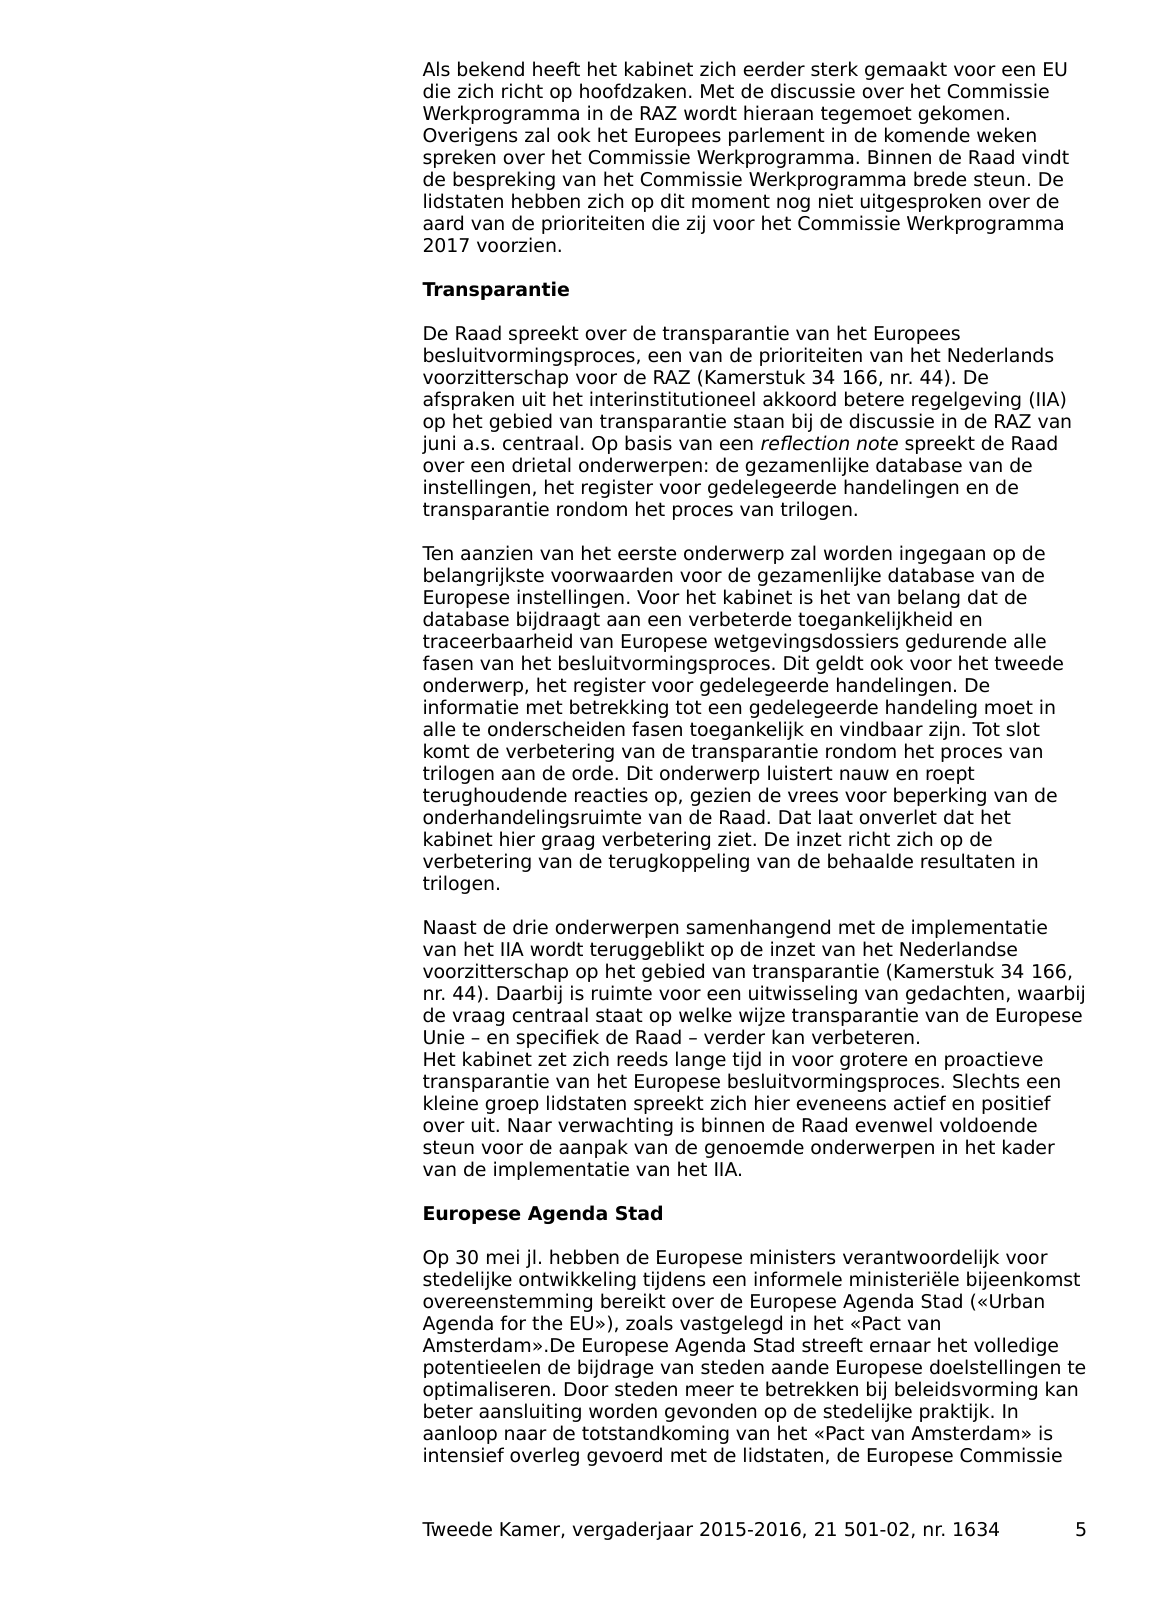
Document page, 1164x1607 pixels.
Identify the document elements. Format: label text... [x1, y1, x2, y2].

text Het kabinet zet zich reeds lange tijd in voor grotere en proactieve transparantie van het Europese besluitvormingsproces. Slechts een kleine groep lidstaten spreekt zich hier eveneens actief en positief over uit. Naar verwachting is binnen de Raad evenwel voldoende steun voor de aanpak van de genoemde onderwerpen in het kader van de implementatie van het IIA. [422, 1049, 1087, 1181]
text Ten aanzien van het eerste onderwerp zal worden ingegaan op de belangrijkste voorwaarden voor de gezamenlijke database van de Europese instellingen. Voor het kabinet is het van belang dat de database bijdraagt aan een verbeterde toegankelijkheid en traceerbaarheid van Europese wetgevingsdossiers gedurende alle fasen van het besluitvormingsproces. Dit geldt ook voor het tweede onderwerp, het register voor gedelegeerde handelingen. De informatie met betrekking tot een gedelegeerde handeling moet in alle te onderscheiden fasen toegankelijk en vindbaar zijn. Tot slot komt de verbetering van de transparantie rondom het proces van trilogen aan de orde. Dit onderwerp luistert nauw en roept terughoudende reacties op, gezien de vrees voor beperking van de onderhandelingsruimte van de Raad. Dat laat onverlet dat het kabinet hier graag verbetering ziet. De inzet richt zich op de verbetering van de terugkoppeling van de behaalde resultaten in trilogen. [422, 543, 1087, 895]
subtitle Transparantie [422, 279, 1087, 301]
text Als bekend heeft het kabinet zich eerder sterk gemaakt voor een EU die zich richt op hoofdzaken. Met de discussie over het Commissie Werkprogramma in de RAZ wordt hieraan tegemoet gekomen. Overigens zal ook het Europees parlement in de komende weken spreken over het Commissie Werkprogramma. Binnen de Raad vindt de bespreking van het Commissie Werkprogramma brede steun. De lidstaten hebben zich op dit moment nog niet uitgesproken over de aard van de prioriteiten die zij voor het Commissie Werkprogramma 2017 voorzien. [422, 59, 1087, 257]
text Op 30 mei jl. hebben de Europese ministers verantwoordelijk voor stedelijke ontwikkeling tijdens een informele ministeriële bijeenkomst overeenstemming bereikt over de Europese Agenda Stad («Urban Agenda for the EU»), zoals vastgelegd in het «Pact van Amsterdam».De Europese Agenda Stad streeft ernaar het volledige potentieelen de bijdrage van steden aande Europese doelstellingen te optimaliseren. Door steden meer te betrekken bij beleidsvorming kan beter aansluiting worden gevonden op de stedelijke praktijk. In aanloop naar de totstandkoming van het «Pact van Amsterdam» is intensief overleg gevoerd met de lidstaten, de Europese Commissie [422, 1247, 1087, 1467]
subtitle Europese Agenda Stad [422, 1203, 1087, 1225]
text Naast de drie onderwerpen samenhangend met de implementatie van het IIA wordt teruggeblikt op de inzet van het Nederlandse voorzitterschap op het gebied van transparantie (Kamerstuk 34 166, nr. 44). Daarbij is ruimte voor een uitwisseling van gedachten, waarbij de vraag centraal staat op welke wijze transparantie van de Europese Unie – en specifiek de Raad – verder kan verbeteren. [422, 917, 1087, 1049]
text De Raad spreekt over de transparantie van het Europees besluitvormingsproces, een van de prioriteiten van het Nederlands voorzitterschap voor de RAZ (Kamerstuk 34 166, nr. 44). De afspraken uit het interinstitutioneel akkoord betere regelgeving (IIA) op het gebied van transparantie staan bij de discussie in de RAZ van juni a.s. centraal. Op basis van een reflection note spreekt de Raad over een drietal onderwerpen: de gezamenlijke database van de instellingen, het register voor gedelegeerde handelingen en de transparantie rondom het proces van trilogen. [422, 323, 1087, 521]
